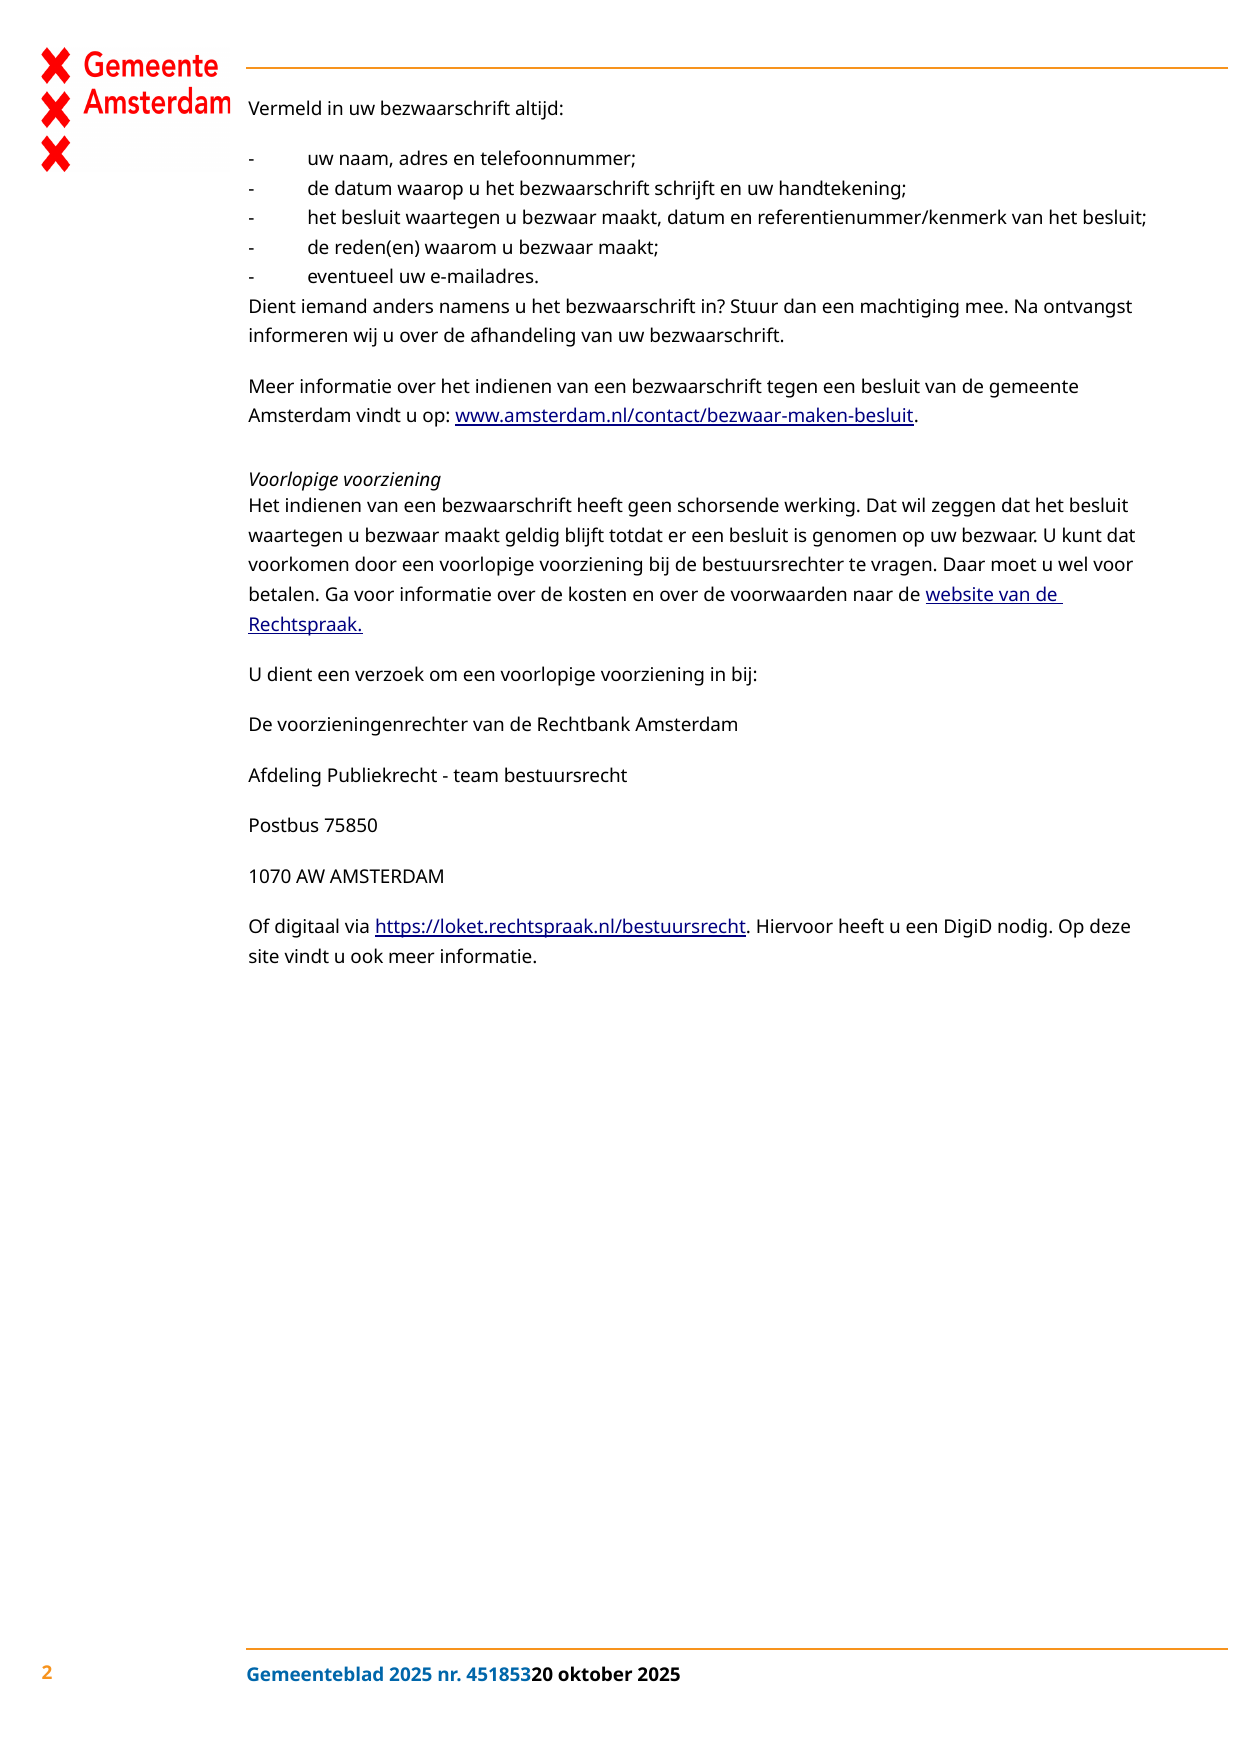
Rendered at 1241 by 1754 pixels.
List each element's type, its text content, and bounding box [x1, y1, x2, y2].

text De voorzieningenrechter van de Rechtbank Amsterdam [248, 712, 1152, 737]
picture [41, 47, 231, 172]
text Het indienen van een bezwaarschrift heeft geen schorsende werking. Dat wil zeggen dat het besluit waartegen u bezwaar maakt geldig blijft totdat er een besluit is genomen op uw bezwaar. U kunt dat voorkomen door een voorlopige voorziening bij de bestuursrechter te vragen. Daar moet u wel voor betalen. Ga voor informatie over de kosten en over de voorwaarden naar de website van de Rechtspraak. [248, 492, 1152, 636]
list eventueel uw e-mailadres. [248, 263, 1152, 289]
text Dient iemand anders namens u het bezwaarschrift in? Stuur dan een machtiging mee. Na ontvangst informeren wij u over de afhandeling van uw bezwaarschrift. [248, 293, 1152, 348]
list het besluit waartegen u bezwaar maakt, datum en referentienummer/kenmerk van het besluit; [248, 204, 1152, 230]
text Afdeling Publiekrecht - team bestuursrecht [248, 762, 1152, 788]
list de datum waarop u het bezwaarschrift schrijft en uw handtekening; [248, 175, 1152, 201]
list uw naam, adres en telefoonnummer; [248, 145, 1152, 171]
text Postbus 75850 [248, 812, 1152, 838]
text 1070 AW AMSTERDAM [248, 863, 1152, 888]
text Of digitaal via https://loket.rechtspraak.nl/bestuursrecht. Hiervoor heeft u een DigiD nodig. Op deze site vindt u ook meer informatie. [248, 913, 1152, 968]
text U dient een verzoek om een voorlopige voorziening in bij: [248, 661, 1152, 687]
text Voorlopige voorziening [248, 467, 1152, 492]
text Meer informatie over het indienen van een bezwaarschrift tegen een besluit van de gemeente Amsterdam vindt u op: www.amsterdam.nl/contact/bezwaar-maken-besluit. [248, 373, 1152, 428]
list de reden(en) waarom u bezwaar maakt; [248, 234, 1152, 260]
text Vermeld in uw bezwaarschrift altijd: [248, 95, 1152, 121]
